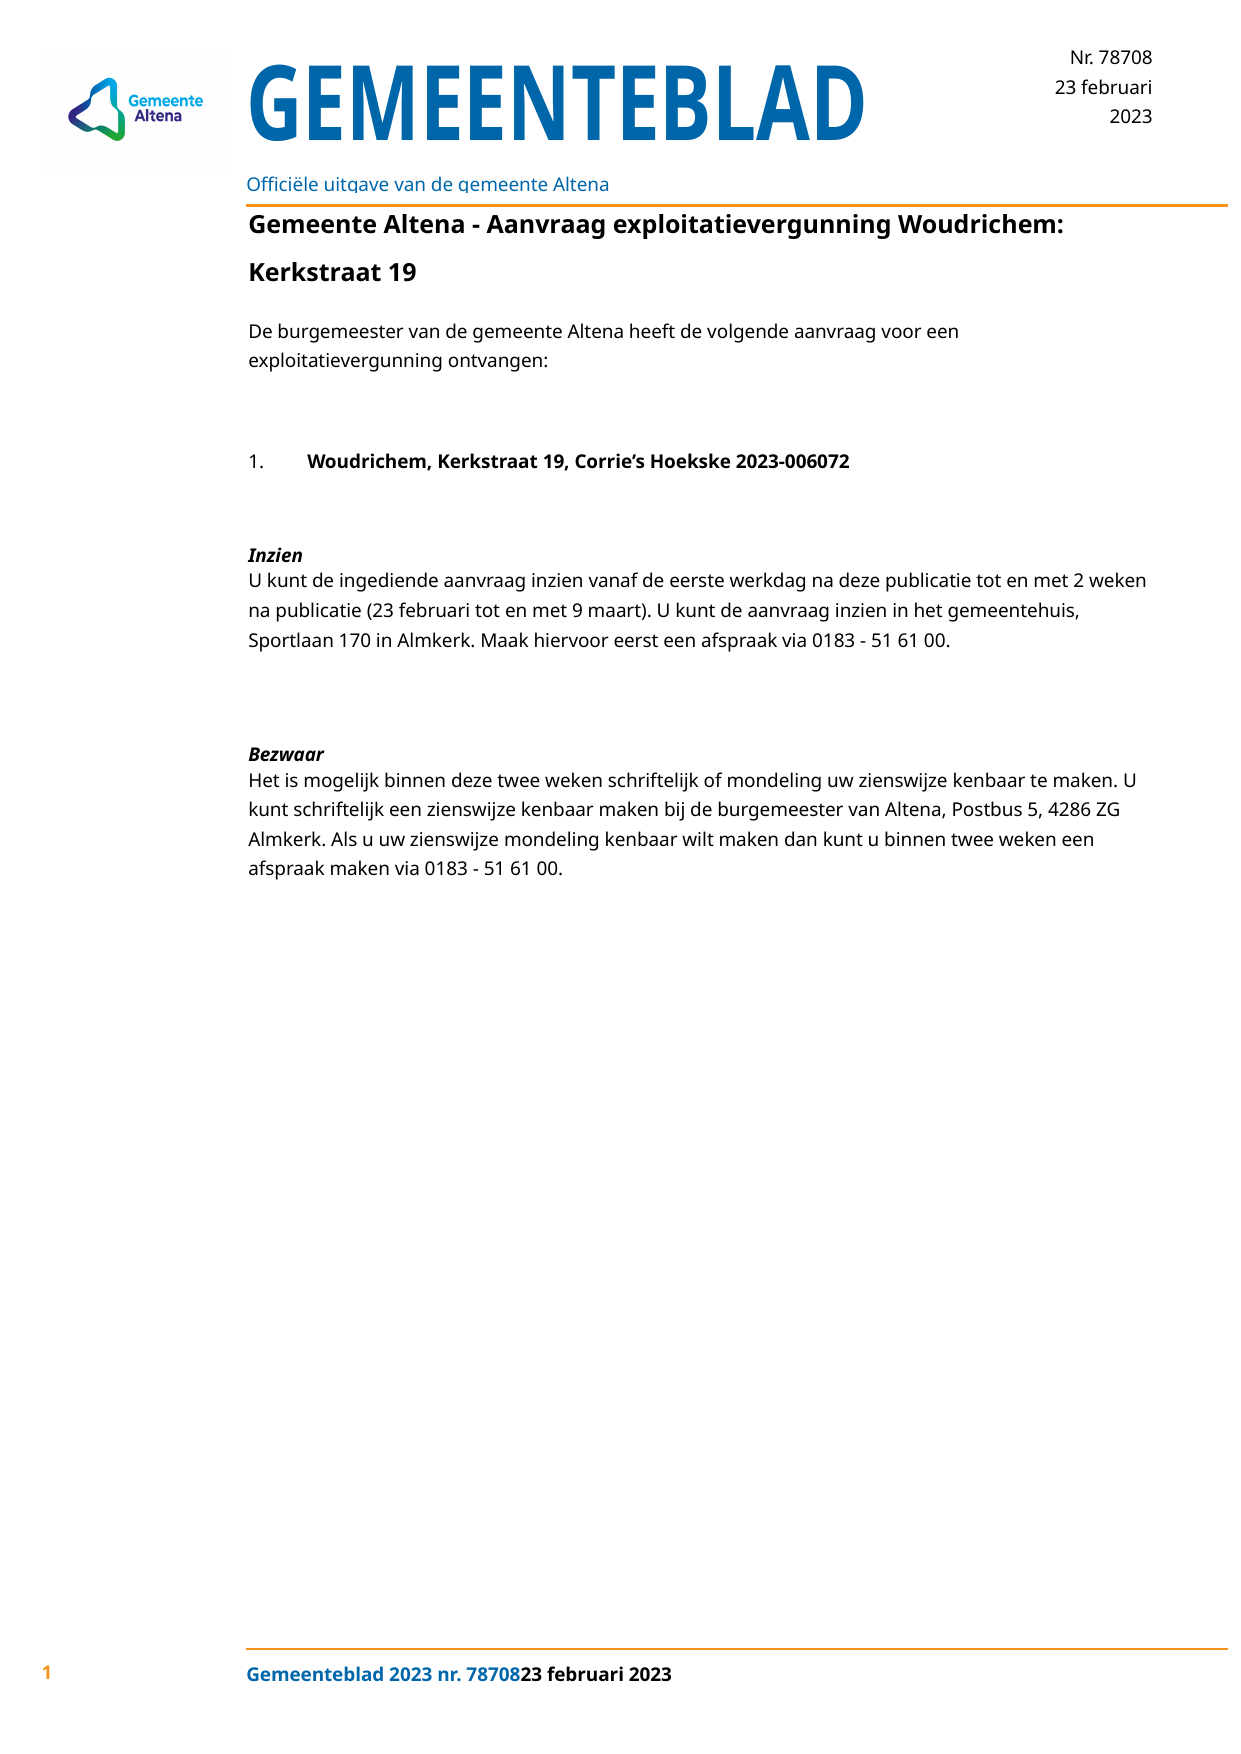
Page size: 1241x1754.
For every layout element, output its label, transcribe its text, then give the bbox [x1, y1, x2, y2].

text De burgemeester van de gemeente Altena heeft de volgende aanvraag voor een exploitatievergunning ontvangen: [248, 318, 1152, 373]
text Inzien [248, 542, 1152, 568]
list Woudrichem, Kerkstraat 19, Corrie’s Hoekske 2023-006072 [248, 448, 1152, 474]
picture [41, 47, 231, 172]
text Het is mogelijk binnen deze twee weken schriftelijk of mondeling uw zienswijze kenbaar te maken. U kunt schriftelijk een zienswijze kenbaar maken bij de burgemeester van Altena, Postbus 5, 4286 ZG Almkerk. Als u uw zienswijze mondeling kenbaar wilt maken dan kunt u binnen twee weken een afspraak maken via 0183 - 51 61 00. [248, 767, 1152, 881]
text Bezwaar [248, 741, 1152, 767]
text Gemeente Altena - Aanvraag exploitatievergunning Woudrichem: Kerkstraat 19 [248, 207, 1152, 288]
text U kunt de ingediende aanvraag inzien vanaf de eerste werkdag na deze publicatie tot en met 2 weken na publicatie (23 februari tot en met 9 maart). U kunt de aanvraag inzien in het gemeentehuis, Sportlaan 170 in Almkerk. Maak hiervoor eerst een afspraak via 0183 - 51 61 00. [248, 568, 1152, 652]
